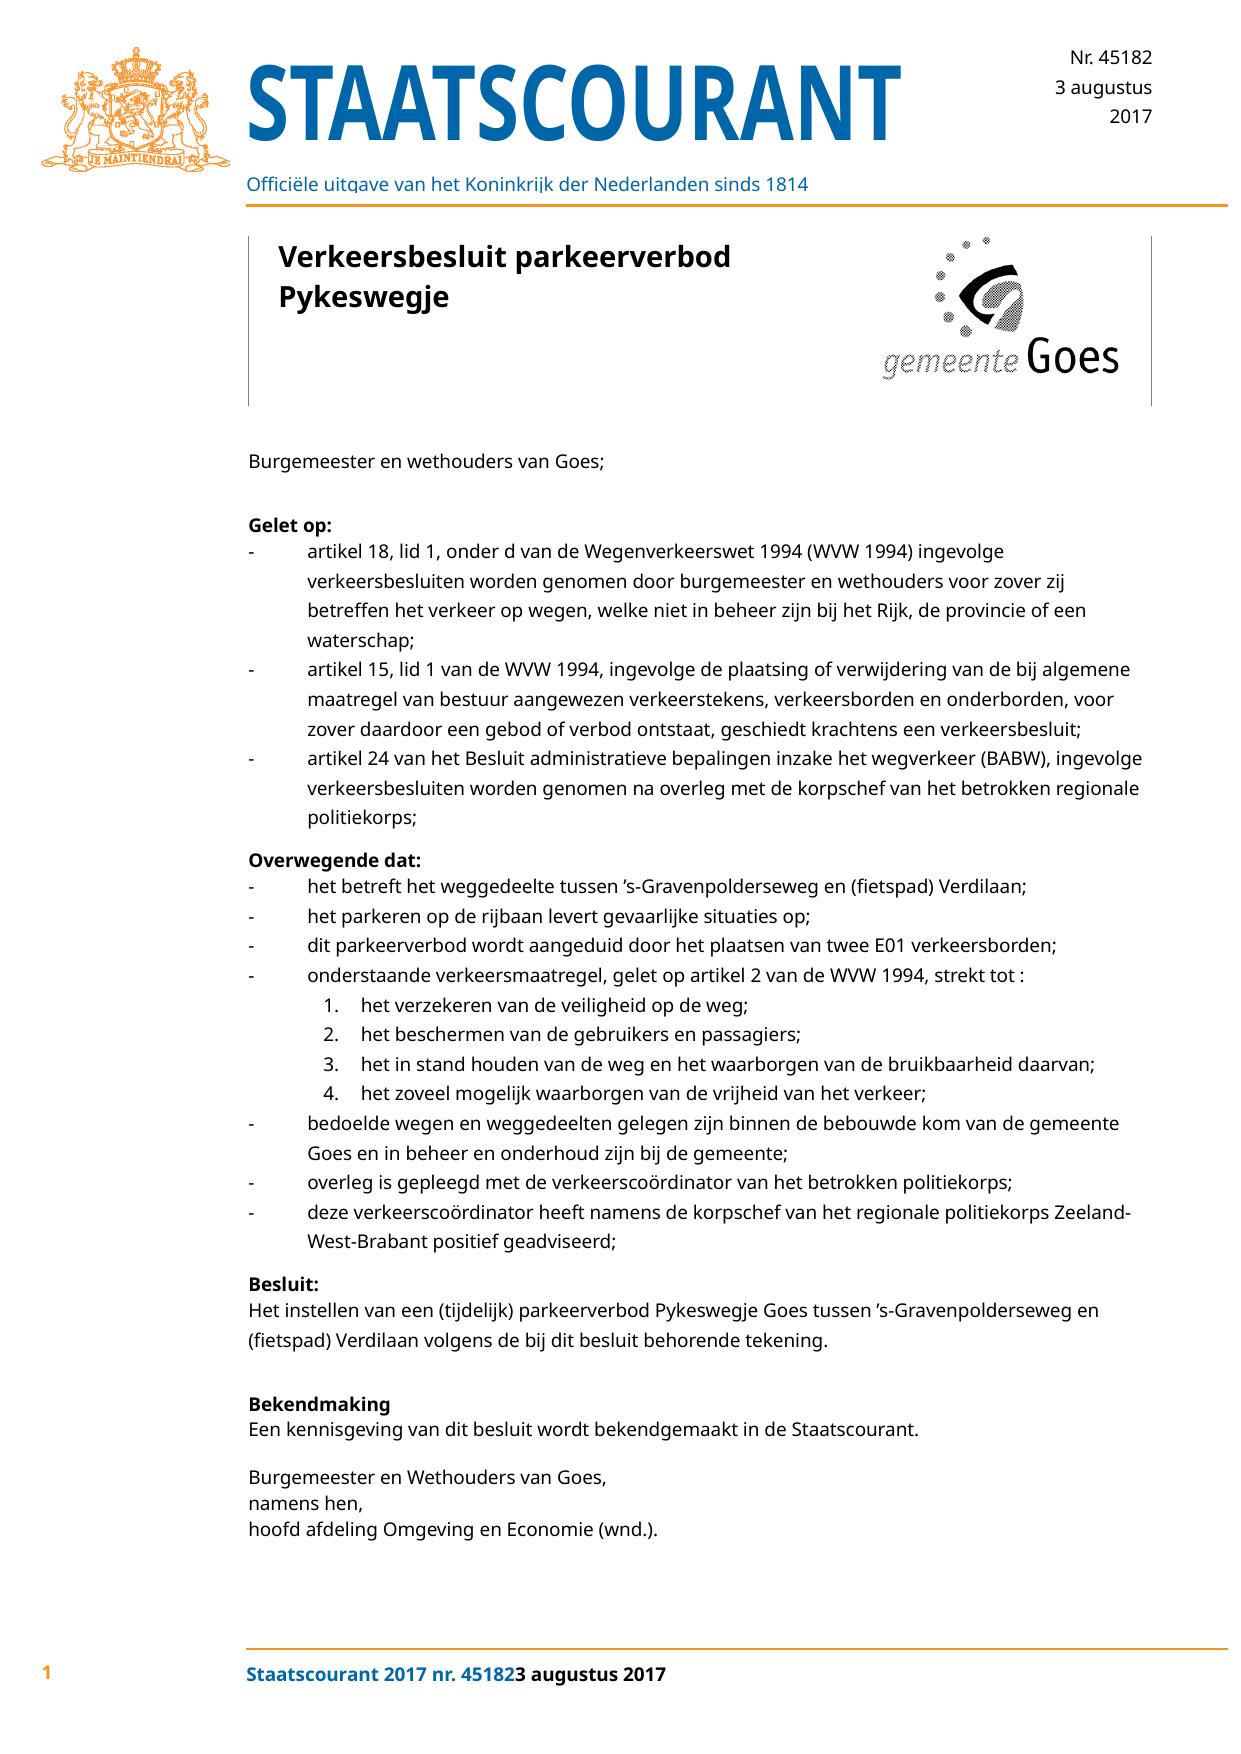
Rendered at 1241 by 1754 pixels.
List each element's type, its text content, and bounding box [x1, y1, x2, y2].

list bedoelde wegen en weggedeelten gelegen zijn binnen de bebouwde kom van de gemeente Goes en in beheer en onderhoud zijn bij de gemeente; [248, 1110, 1152, 1165]
text hoofd afdeling Omgeving en Economie (wnd.). [248, 1516, 1152, 1542]
list dit parkeerverbod wordt aangeduid door het plaatsen van twee E01 verkeersborden; [248, 933, 1152, 958]
list het verzekeren van de veiligheid op de weg; [323, 992, 1152, 1017]
list overleg is gepleegd met de verkeerscoördinator van het betrokken politiekorps; [248, 1169, 1152, 1195]
text Overwegende dat: [248, 848, 1152, 873]
list artikel 24 van het Besluit administratieve bepalingen inzake het wegverkeer (BABW), ingevolge verkeersbesluiten worden genomen na overleg met de korpschef van het betrokken regionale politiekorps; [248, 745, 1152, 830]
list artikel 18, lid 1, onder d van de Wegenverkeerswet 1994 (WVW 1994) ingevolge verkeersbesluiten worden genomen door burgemeester en wethouders voor zover zij betreffen het verkeer op wegen, welke niet in beheer zijn bij het Rijk, de provincie of een waterschap; [248, 538, 1152, 653]
text Burgemeester en wethouders van Goes; [248, 449, 1152, 474]
list deze verkeerscoördinator heeft namens de korpschef van het regionale politiekorps Zeeland-West-Brabant positief geadviseerd; [248, 1199, 1152, 1254]
text Besluit: [248, 1272, 1152, 1297]
text namens hen, [248, 1490, 1152, 1516]
text Burgemeester en Wethouders van Goes, [248, 1464, 1152, 1490]
picture [882, 236, 1119, 380]
text Een kennisgeving van dit besluit wordt bekendgemaakt in de Staatscourant. [248, 1417, 1152, 1442]
list het in stand houden van de weg en het waarborgen van de bruikbaarheid daarvan; [323, 1051, 1152, 1077]
table_header Verkeersbesluit parkeerverbod Pykeswegje [249, 236, 850, 406]
text Bekendmaking [248, 1391, 1152, 1417]
list het betreft het weggedeelte tussen ’s-Gravenpolderseweg en (fietspad) Verdilaan; [248, 873, 1152, 899]
text Het instellen van een (tijdelijk) parkeerverbod Pykeswegje Goes tussen ’s-Gravenpolderseweg en (fietspad) Verdilaan volgens de bij dit besluit behorende tekening. [248, 1297, 1152, 1353]
list het beschermen van de gebruikers en passagiers; [323, 1021, 1152, 1047]
picture [41, 47, 231, 172]
list het parkeren op de rijbaan levert gevaarlijke situaties op; [248, 903, 1152, 929]
list het zoveel mogelijk waarborgen van de vrijheid van het verkeer; [323, 1081, 1152, 1106]
list artikel 15, lid 1 van de WVW 1994, ingevolge de plaatsing of verwijdering van de bij algemene maatregel van bestuur aangewezen verkeerstekens, verkeersborden en onderborden, voor zover daardoor een gebod of verbod ontstaat, geschiedt krachtens een verkeersbesluit; [248, 657, 1152, 742]
text Gelet op: [248, 513, 1152, 538]
table_header [850, 236, 1151, 406]
list onderstaande verkeersmaatregel, gelet op artikel 2 van de WVW 1994, strekt tot : [248, 962, 1152, 988]
